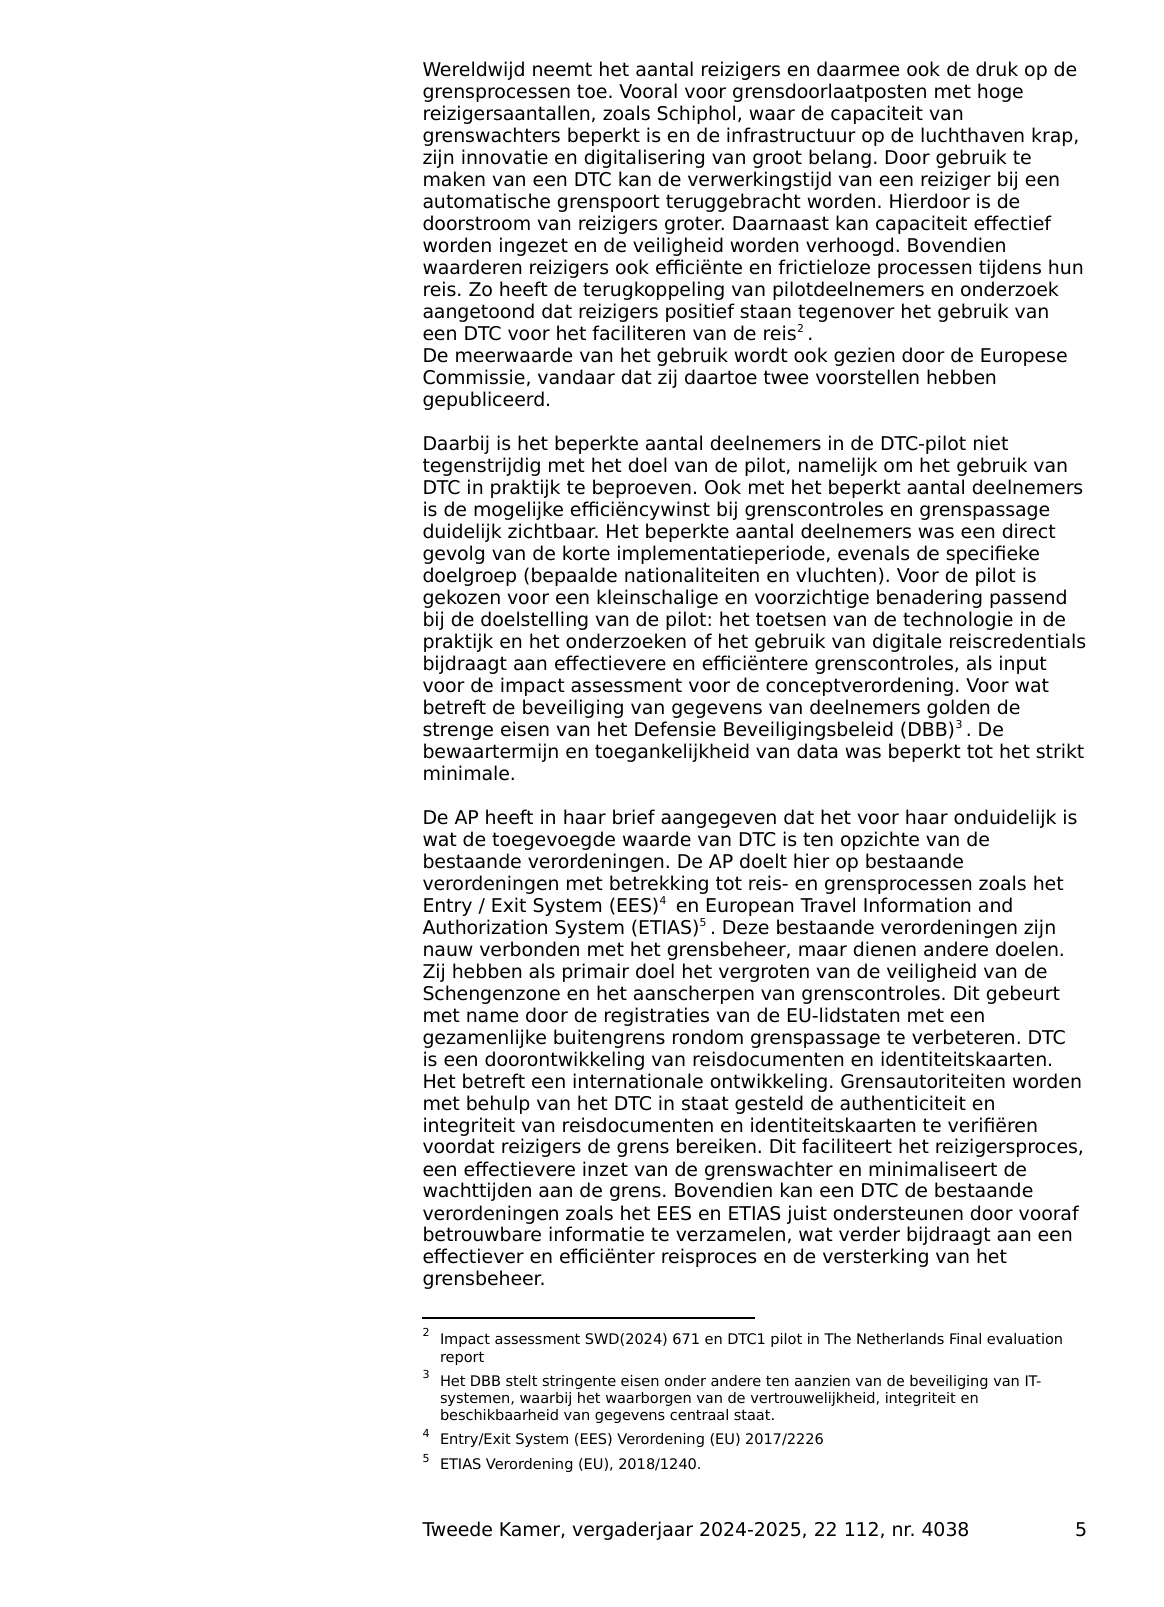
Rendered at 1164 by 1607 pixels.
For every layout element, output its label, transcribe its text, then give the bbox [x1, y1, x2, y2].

text Wereldwijd neemt het aantal reizigers en daarmee ook de druk op de grensprocessen toe. Vooral voor grensdoorlaatposten met hoge reizigersaantallen, zoals Schiphol, waar de capaciteit van grenswachters beperkt is en de infrastructuur op de luchthaven krap, zijn innovatie en digitalisering van groot belang. Door gebruik te maken van een DTC kan de verwerkingstijd van een reiziger bij een automatische grenspoort teruggebracht worden. Hierdoor is de doorstroom van reizigers groter. Daarnaast kan capaciteit effectief worden ingezet en de veiligheid worden verhoogd. Bovendien waarderen reizigers ook efficiënte en frictieloze processen tijdens hun reis. Zo heeft de terugkoppeling van pilotdeelnemers en onderzoek aangetoond dat reizigers positief staan tegenover het gebruik van een DTC voor het faciliteren van de reis. [422, 59, 1087, 345]
text De meerwaarde van het gebruik wordt ook gezien door de Europese Commissie, vandaar dat zij daartoe twee voorstellen hebben gepubliceerd. [422, 345, 1087, 411]
text ETIAS Verordening (EU), 2018/1240. [422, 1452, 1087, 1474]
text De AP heeft in haar brief aangegeven dat het voor haar onduidelijk is wat de toegevoegde waarde van DTC is ten opzichte van de bestaande verordeningen. De AP doelt hier op bestaande verordeningen met betrekking tot reis- en grensprocessen zoals het Entry / Exit System (EES) en European Travel Information and Authorization System (ETIAS). Deze bestaande verordeningen zijn nauw verbonden met het grensbeheer, maar dienen andere doelen. Zij hebben als primair doel het vergroten van de veiligheid van de Schengenzone en het aanscherpen van grenscontroles. Dit gebeurt met name door de registraties van de EU-lidstaten met een gezamenlijke buitengrens rondom grenspassage te verbeteren. DTC is een doorontwikkeling van reisdocumenten en identiteitskaarten. Het betreft een internationale ontwikkeling. Grensautoriteiten worden met behulp van het DTC in staat gesteld de authenticiteit en integriteit van reisdocumenten en identiteitskaarten te verifiëren voordat reizigers de grens bereiken. Dit faciliteert het reizigersproces, een effectievere inzet van de grenswachter en minimaliseert de wachttijden aan de grens. Bovendien kan een DTC de bestaande verordeningen zoals het EES en ETIAS juist ondersteunen door vooraf betrouwbare informatie te verzamelen, wat verder bijdraagt aan een effectiever en efficiënter reisproces en de versterking van het grensbeheer. [422, 807, 1087, 1290]
text Het DBB stelt stringente eisen onder andere ten aanzien van de beveiliging van IT-systemen, waarbij het waarborgen van de vertrouwelijkheid, integriteit en beschikbaarheid van gegevens centraal staat. [422, 1368, 1087, 1424]
text Impact assessment SWD(2024) 671 en DTC1 pilot in The Netherlands Final evaluation report [422, 1327, 1087, 1366]
text Daarbij is het beperkte aantal deelnemers in de DTC-pilot niet tegenstrijdig met het doel van de pilot, namelijk om het gebruik van DTC in praktijk te beproeven. Ook met het beperkt aantal deelnemers is de mogelijke efficiëncywinst bij grenscontroles en grenspassage duidelijk zichtbaar. Het beperkte aantal deelnemers was een direct gevolg van de korte implementatieperiode, evenals de specifieke doelgroep (bepaalde nationaliteiten en vluchten). Voor de pilot is gekozen voor een kleinschalige en voorzichtige benadering passend bij de doelstelling van de pilot: het toetsen van de technologie in de praktijk en het onderzoeken of het gebruik van digitale reiscredentials bijdraagt aan effectievere en efficiëntere grenscontroles, als input voor de impact assessment voor de conceptverordening. Voor wat betreft de beveiliging van gegevens van deelnemers golden de strenge eisen van het Defensie Beveiligingsbeleid (DBB). De bewaartermijn en toegankelijkheid van data was beperkt tot het strikt minimale. [422, 433, 1087, 784]
text Entry/Exit System (EES) Verordening (EU) 2017/2226 [422, 1427, 1087, 1449]
